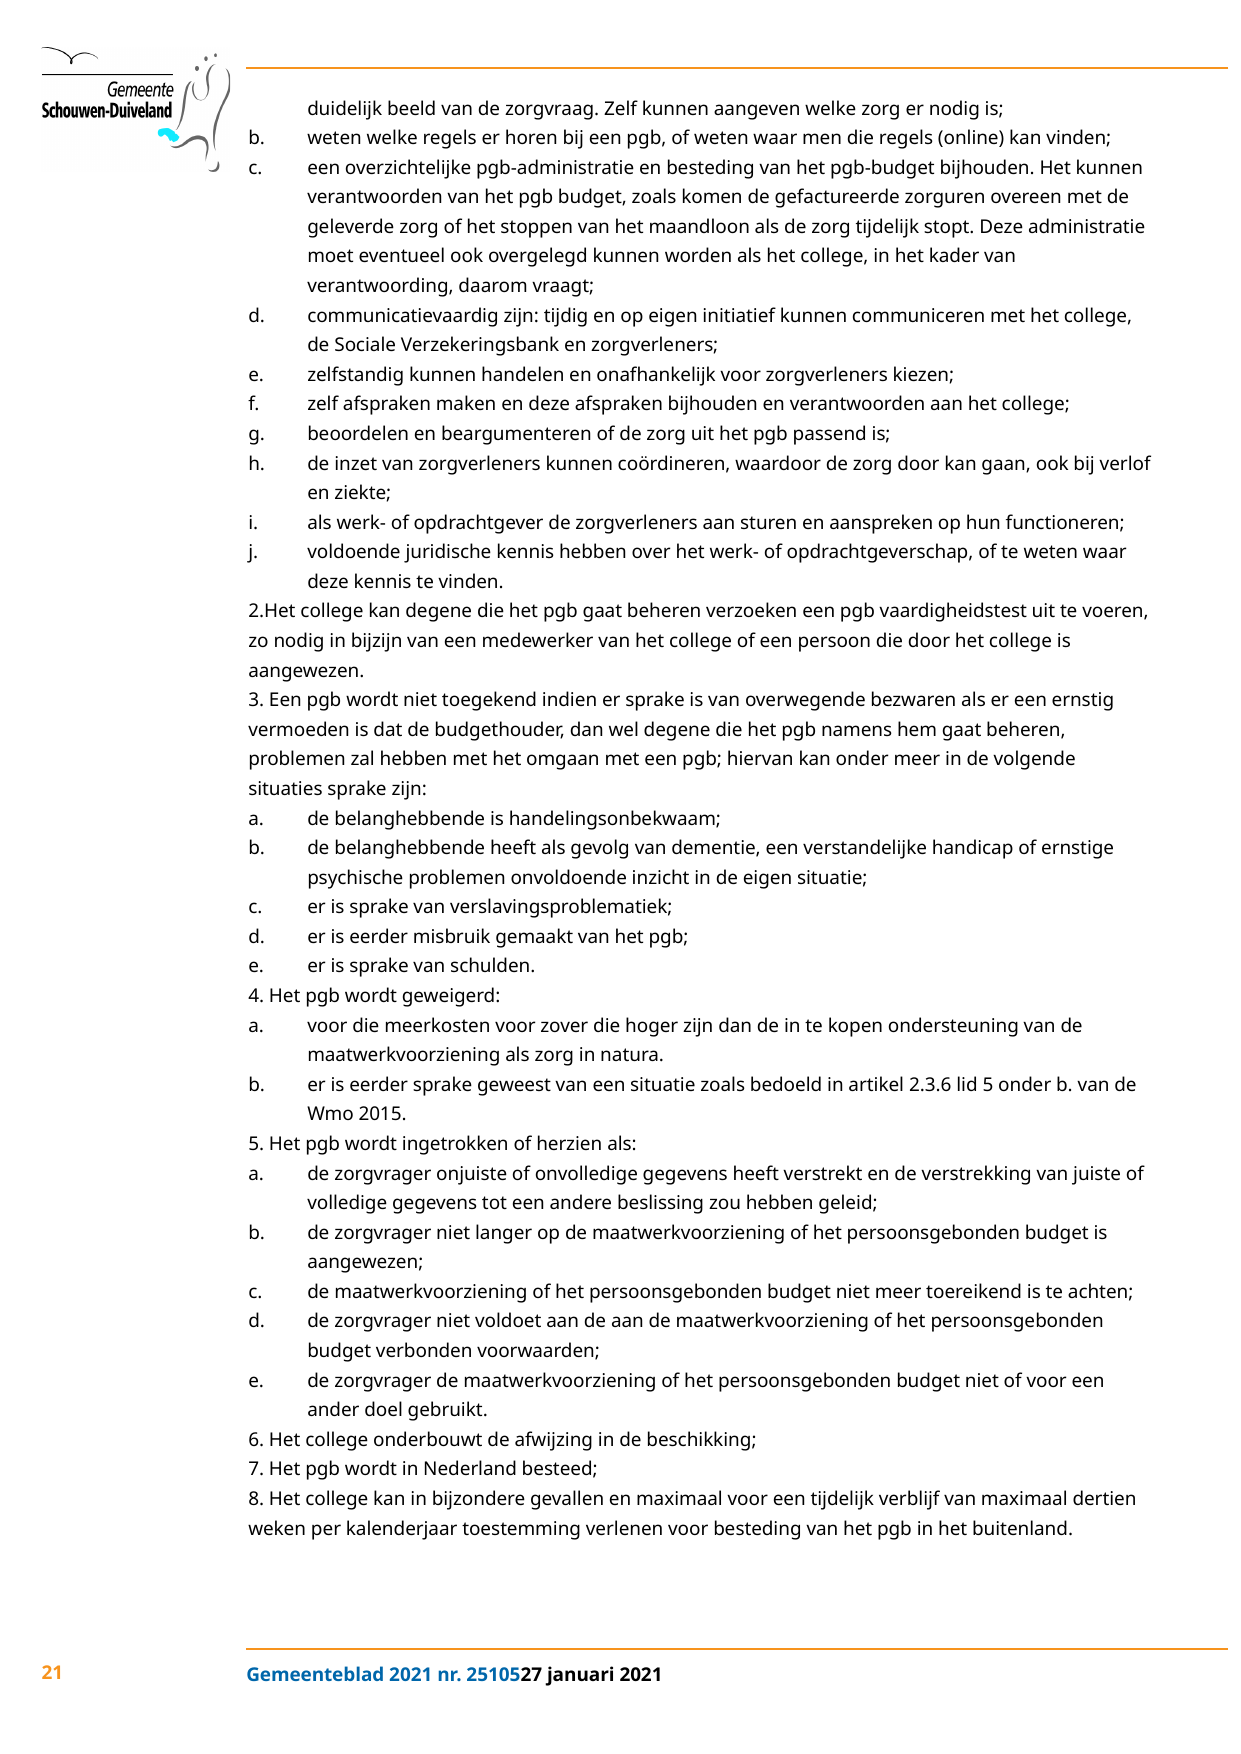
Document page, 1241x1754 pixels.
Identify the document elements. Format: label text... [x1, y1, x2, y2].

list er is sprake van schulden. [248, 953, 1152, 978]
list een overzichtelijke pgb-administratie en besteding van het pgb-budget bijhouden. Het kunnen verantwoorden van het pgb budget, zoals komen de gefactureerde zorguren overeen met de geleverde zorg of het stoppen van het maandloon als de zorg tijdelijk stopt. Deze administratie moet eventueel ook overgelegd kunnen worden als het college, in het kader van verantwoording, daarom vraagt; [248, 154, 1152, 298]
list zelf afspraken maken en deze afspraken bijhouden en verantwoorden aan het college; [248, 391, 1152, 416]
list de belanghebbende heeft als gevolg van dementie, een verstandelijke handicap of ernstige psychische problemen onvoldoende inzicht in de eigen situatie; [248, 834, 1152, 890]
text 2.Het college kan degene die het pgb gaat beheren verzoeken een pgb vaardigheidstest uit te voeren, zo nodig in bijzijn van een medewerker van het college of een persoon die door het college is aangewezen. [248, 598, 1152, 683]
list voor die meerkosten voor zover die hoger zijn dan de in te kopen ondersteuning van de maatwerkvoorziening als zorg in natura. [248, 1012, 1152, 1067]
list de inzet van zorgverleners kunnen coördineren, waardoor de zorg door kan gaan, ook bij verlof en ziekte; [248, 450, 1152, 505]
text 7. Het pgb wordt in Nederland besteed; [248, 1456, 1152, 1481]
list duidelijk beeld van de zorgvraag. Zelf kunnen aangeven welke zorg er nodig is; [248, 95, 1152, 121]
list de zorgvrager niet voldoet aan de aan de maatwerkvoorziening of het persoonsgebonden budget verbonden voorwaarden; [248, 1308, 1152, 1363]
list beoordelen en beargumenteren of de zorg uit het pgb passend is; [248, 420, 1152, 446]
text 5. Het pgb wordt ingetrokken of herzien als: [248, 1130, 1152, 1156]
picture [41, 47, 231, 172]
list de belanghebbende is handelingsonbekwaam; [248, 805, 1152, 831]
text 3. Een pgb wordt niet toegekend indien er sprake is van overwegende bezwaren als er een ernstig vermoeden is dat de budgethouder, dan wel degene die het pgb namens hem gaat beheren, problemen zal hebben met het omgaan met een pgb; hiervan kan onder meer in de volgende situaties sprake zijn: [248, 686, 1152, 801]
list de maatwerkvoorziening of het persoonsgebonden budget niet meer toereikend is te achten; [248, 1278, 1152, 1304]
text 4. Het pgb wordt geweigerd: [248, 982, 1152, 1008]
list zelfstandig kunnen handelen en onafhankelijk voor zorgverleners kiezen; [248, 361, 1152, 387]
list de zorgvrager niet langer op de maatwerkvoorziening of het persoonsgebonden budget is aangewezen; [248, 1219, 1152, 1274]
text 6. Het college onderbouwt de afwijzing in de beschikking; [248, 1426, 1152, 1452]
list de zorgvrager de maatwerkvoorziening of het persoonsgebonden budget niet of voor een ander doel gebruikt. [248, 1367, 1152, 1422]
text 8. Het college kan in bijzondere gevallen en maximaal voor een tijdelijk verblijf van maximaal dertien weken per kalenderjaar toestemming verlenen voor besteding van het pgb in het buitenland. [248, 1485, 1152, 1541]
list de zorgvrager onjuiste of onvolledige gegevens heeft verstrekt en de verstrekking van juiste of volledige gegevens tot een andere beslissing zou hebben geleid; [248, 1160, 1152, 1215]
list als werk- of opdrachtgever de zorgverleners aan sturen en aanspreken op hun functioneren; [248, 509, 1152, 535]
list communicatievaardig zijn: tijdig en op eigen initiatief kunnen communiceren met het college, de Sociale Verzekeringsbank en zorgverleners; [248, 302, 1152, 357]
list weten welke regels er horen bij een pgb, of weten waar men die regels (online) kan vinden; [248, 124, 1152, 150]
list er is eerder misbruik gemaakt van het pgb; [248, 923, 1152, 949]
list voldoende juridische kennis hebben over het werk- of opdrachtgeverschap, of te weten waar deze kennis te vinden. [248, 538, 1152, 594]
list er is eerder sprake geweest van een situatie zoals bedoeld in artikel 2.3.6 lid 5 onder b. van de Wmo 2015. [248, 1071, 1152, 1126]
list er is sprake van verslavingsproblematiek; [248, 893, 1152, 919]
